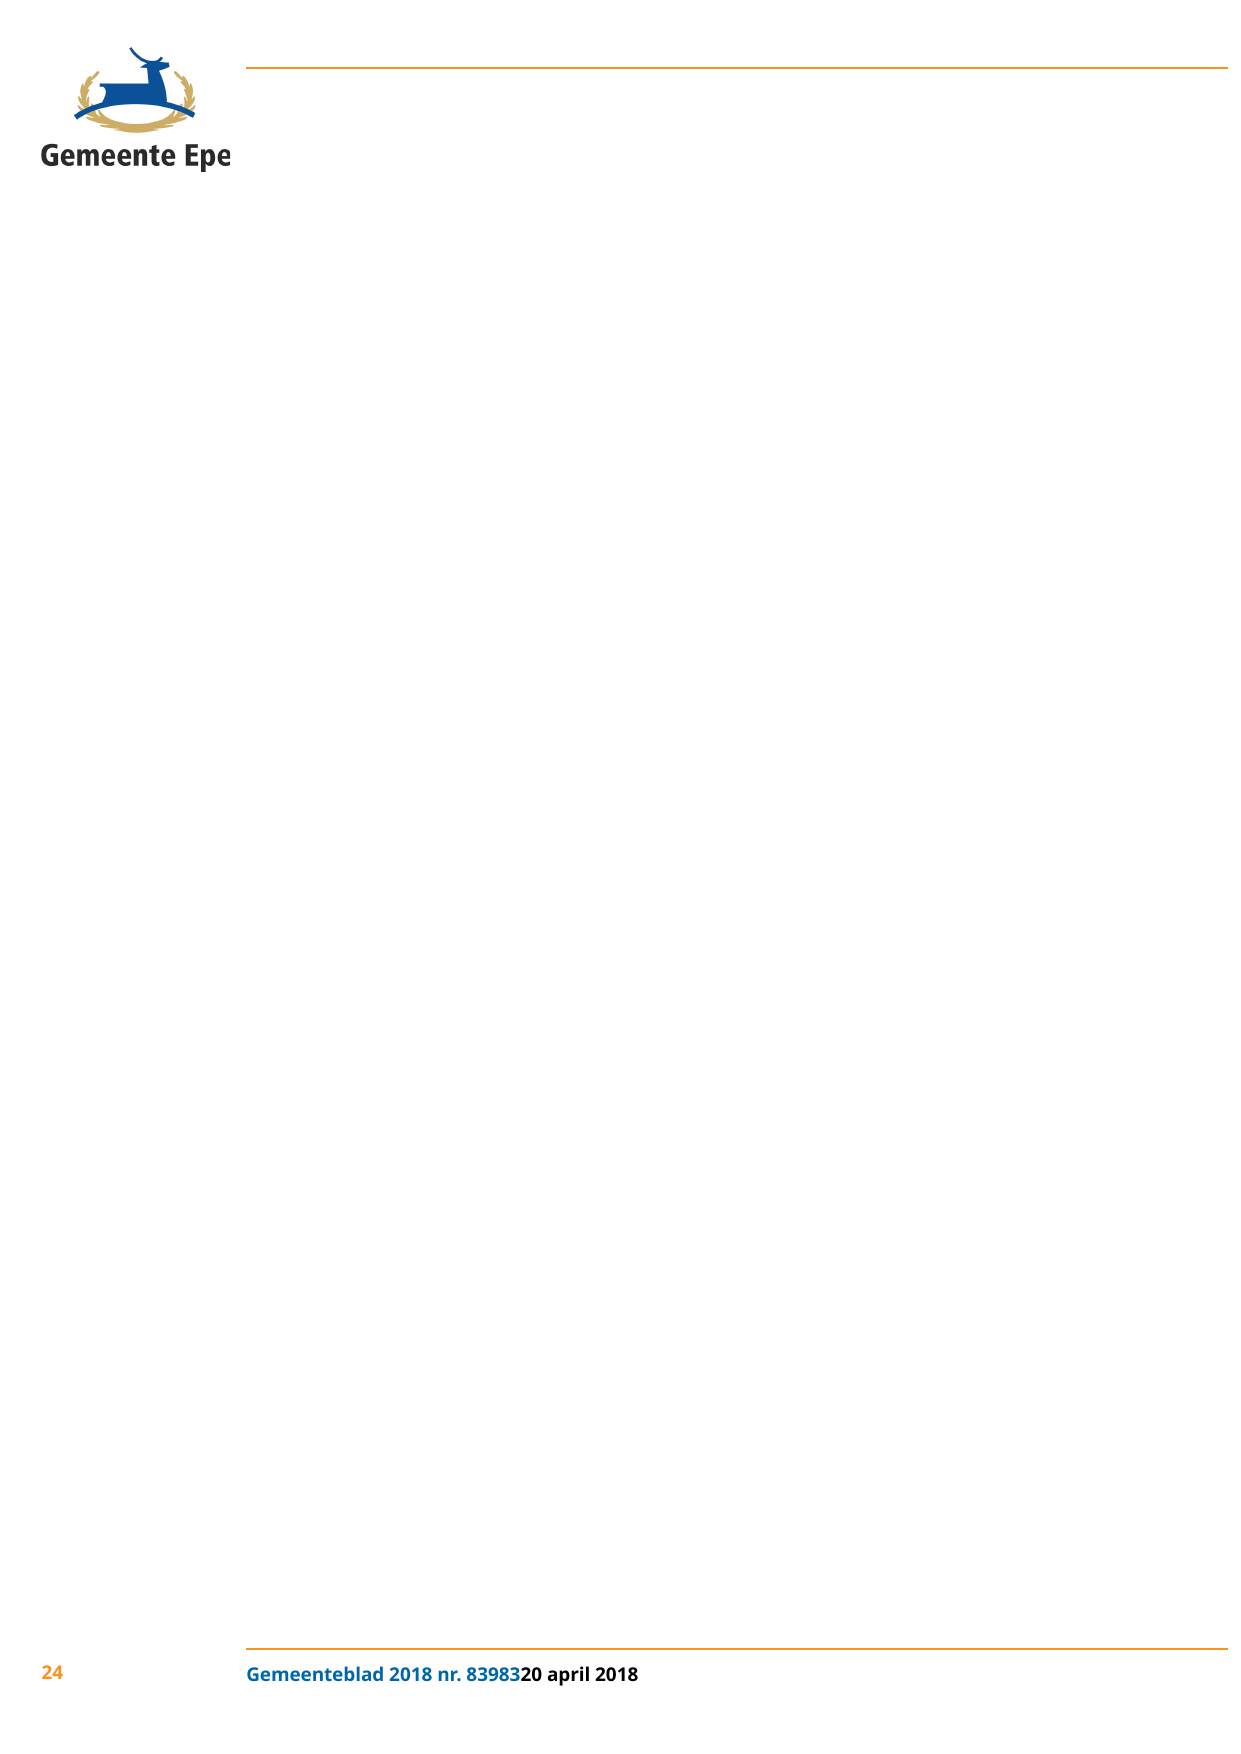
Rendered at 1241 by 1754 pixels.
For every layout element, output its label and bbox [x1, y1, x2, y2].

picture [41, 47, 231, 172]
